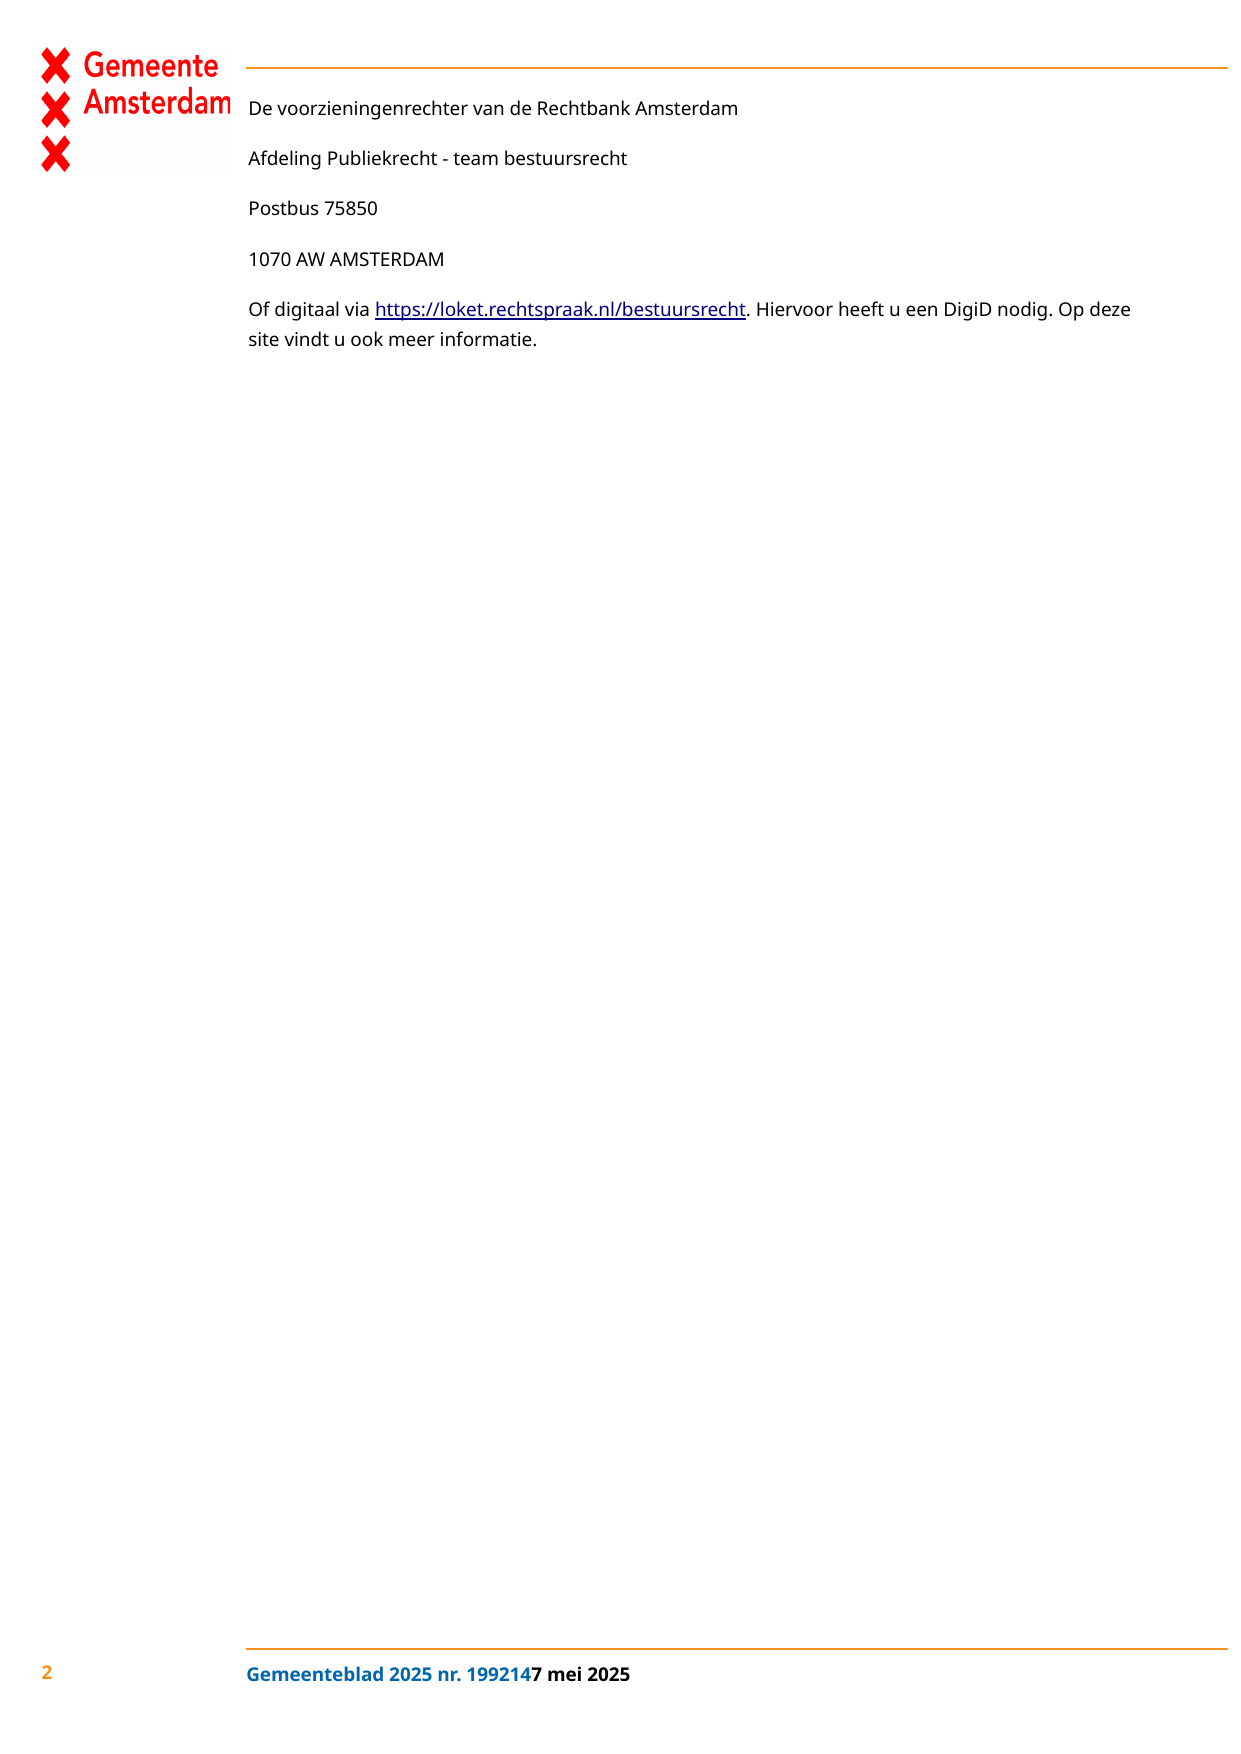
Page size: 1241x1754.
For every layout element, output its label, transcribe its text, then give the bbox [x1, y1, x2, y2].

text De voorzieningenrechter van de Rechtbank Amsterdam [248, 95, 1152, 121]
text Afdeling Publiekrecht - team bestuursrecht [248, 145, 1152, 171]
picture [41, 47, 231, 172]
text Of digitaal via https://loket.rechtspraak.nl/bestuursrecht. Hiervoor heeft u een DigiD nodig. Op deze site vindt u ook meer informatie. [248, 296, 1152, 352]
text Postbus 75850 [248, 196, 1152, 221]
text 1070 AW AMSTERDAM [248, 246, 1152, 272]
